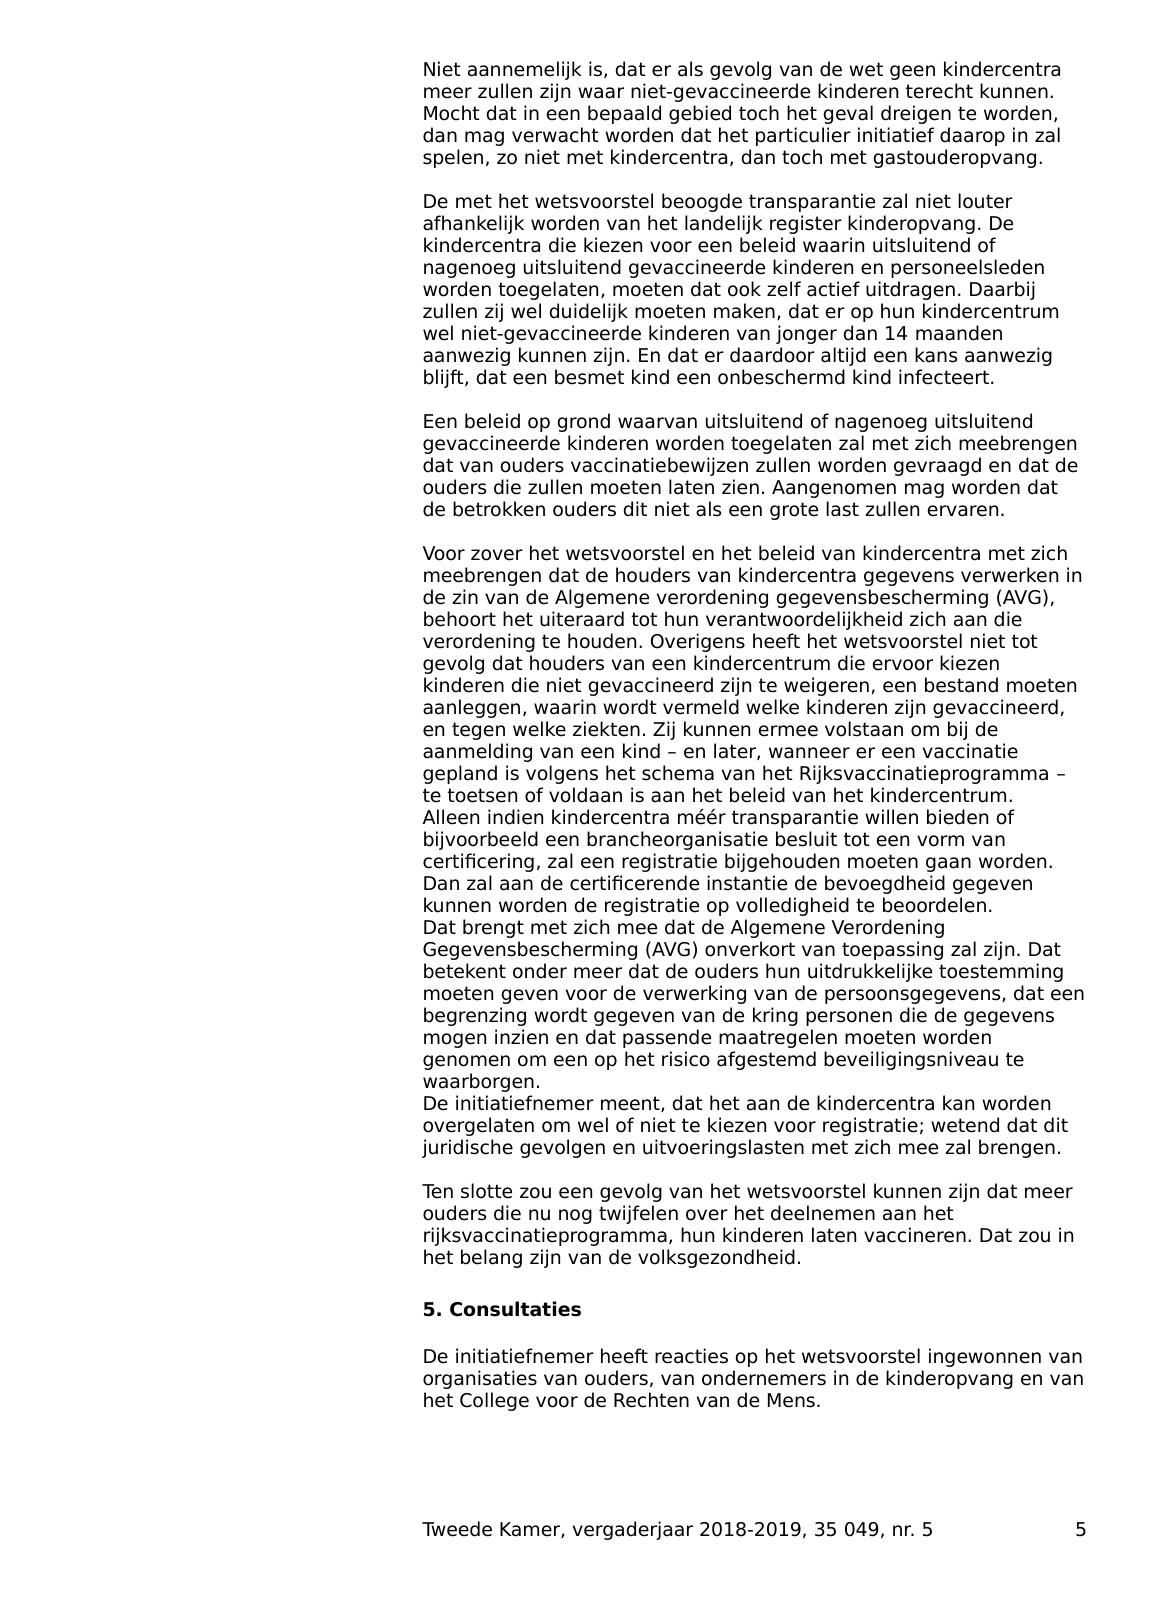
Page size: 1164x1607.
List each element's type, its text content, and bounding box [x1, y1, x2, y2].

text Ten slotte zou een gevolg van het wetsvoorstel kunnen zijn dat meer ouders die nu nog twijfelen over het deelnemen aan het rijksvaccinatieprogramma, hun kinderen laten vaccineren. Dat zou in het belang zijn van de volksgezondheid. [422, 1181, 1087, 1269]
text De initiatiefnemer heeft reacties op het wetsvoorstel ingewonnen van organisaties van ouders, van ondernemers in de kinderopvang en van het College voor de Rechten van de Mens. [422, 1346, 1087, 1412]
text De initiatiefnemer meent, dat het aan de kindercentra kan worden overgelaten om wel of niet te kiezen voor registratie; wetend dat dit juridische gevolgen en uitvoeringslasten met zich mee zal brengen. [422, 1093, 1087, 1159]
text Voor zover het wetsvoorstel en het beleid van kindercentra met zich meebrengen dat de houders van kindercentra gegevens verwerken in de zin van de Algemene verordening gegevensbescherming (AVG), behoort het uiteraard tot hun verantwoordelijkheid zich aan die verordening te houden. Overigens heeft het wetsvoorstel niet tot gevolg dat houders van een kindercentrum die ervoor kiezen kinderen die niet gevaccineerd zijn te weigeren, een bestand moeten aanleggen, waarin wordt vermeld welke kinderen zijn gevaccineerd, en tegen welke ziekten. Zij kunnen ermee volstaan om bij de aanmelding van een kind – en later, wanneer er een vaccinatie gepland is volgens het schema van het Rijksvaccinatieprogramma – te toetsen of voldaan is aan het beleid van het kindercentrum. [422, 543, 1087, 807]
text Dat brengt met zich mee dat de Algemene Verordening Gegevensbescherming (AVG) onverkort van toepassing zal zijn. Dat betekent onder meer dat de ouders hun uitdrukkelijke toestemming moeten geven voor de verwerking van de persoonsgegevens, dat een begrenzing wordt gegeven van de kring personen die de gegevens mogen inzien en dat passende maatregelen moeten worden genomen om een op het risico afgestemd beveiligingsniveau te waarborgen. [422, 917, 1087, 1093]
text Een beleid op grond waarvan uitsluitend of nagenoeg uitsluitend gevaccineerde kinderen worden toegelaten zal met zich meebrengen dat van ouders vaccinatiebewijzen zullen worden gevraagd en dat de ouders die zullen moeten laten zien. Aangenomen mag worden dat de betrokken ouders dit niet als een grote last zullen ervaren. [422, 411, 1087, 521]
text De met het wetsvoorstel beoogde transparantie zal niet louter afhankelijk worden van het landelijk register kinderopvang. De kindercentra die kiezen voor een beleid waarin uitsluitend of nagenoeg uitsluitend gevaccineerde kinderen en personeelsleden worden toegelaten, moeten dat ook zelf actief uitdragen. Daarbij zullen zij wel duidelijk moeten maken, dat er op hun kindercentrum wel niet-gevaccineerde kinderen van jonger dan 14 maanden aanwezig kunnen zijn. En dat er daardoor altijd een kans aanwezig blijft, dat een besmet kind een onbeschermd kind infecteert. [422, 191, 1087, 389]
text Alleen indien kindercentra méér transparantie willen bieden of bijvoorbeeld een brancheorganisatie besluit tot een vorm van certificering, zal een registratie bijgehouden moeten gaan worden. Dan zal aan de certificerende instantie de bevoegdheid gegeven kunnen worden de registratie op volledigheid te beoordelen. [422, 807, 1087, 917]
text Niet aannemelijk is, dat er als gevolg van de wet geen kindercentra meer zullen zijn waar niet-gevaccineerde kinderen terecht kunnen. Mocht dat in een bepaald gebied toch het geval dreigen te worden, dan mag verwacht worden dat het particulier initiatief daarop in zal spelen, zo niet met kindercentra, dan toch met gastouderopvang. [422, 59, 1087, 169]
subtitle 5. Consultaties [422, 1299, 1087, 1321]
